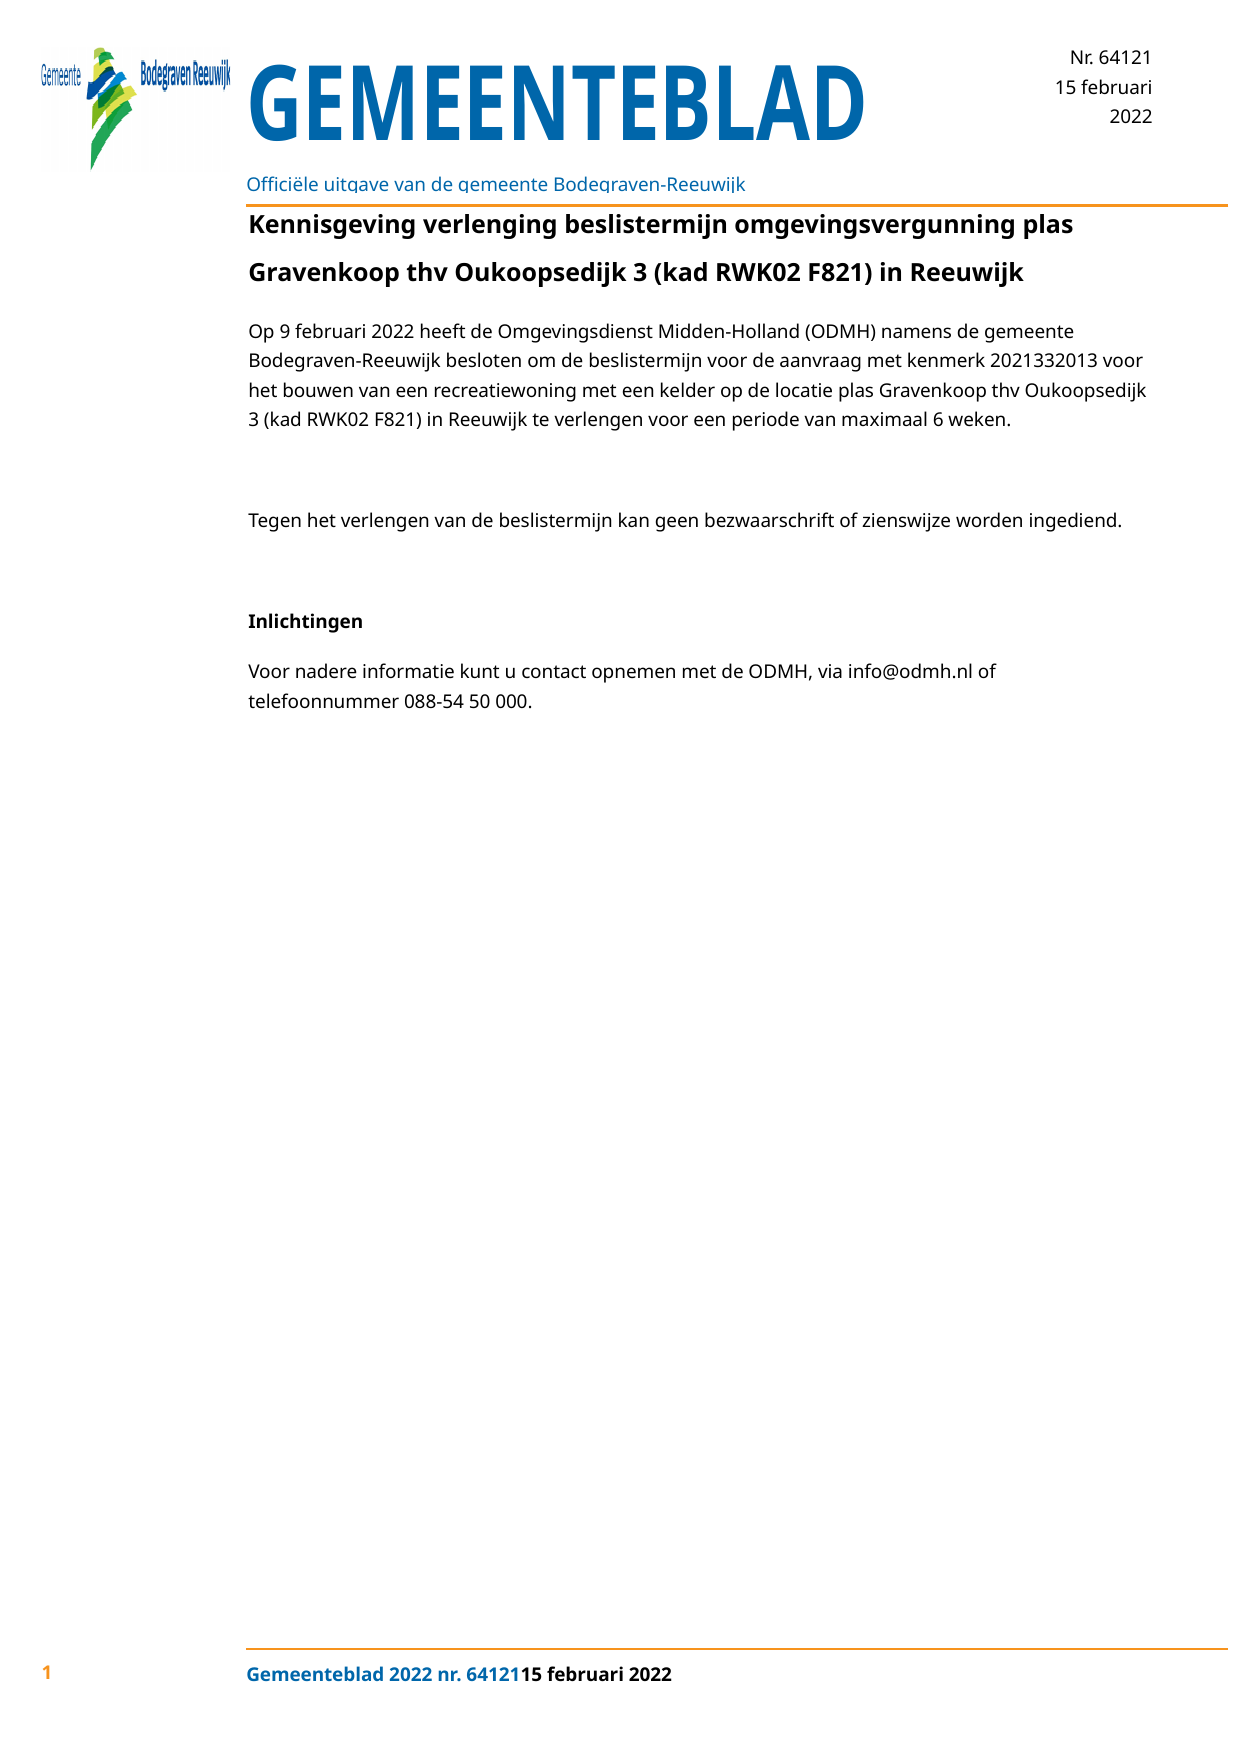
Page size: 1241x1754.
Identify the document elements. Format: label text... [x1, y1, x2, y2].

text Kennisgeving verlenging beslistermijn omgevingsvergunning plas Gravenkoop thv Oukoopsedijk 3 (kad RWK02 F821) in Reeuwijk [248, 207, 1152, 288]
picture [41, 47, 231, 172]
text Op 9 februari 2022 heeft de Omgevingsdienst Midden-Holland (ODMH) namens de gemeente Bodegraven-Reeuwijk besloten om de beslistermijn voor de aanvraag met kenmerk 2021332013 voor het bouwen van een recreatiewoning met een kelder op de locatie plas Gravenkoop thv Oukoopsedijk 3 (kad RWK02 F821) in Reeuwijk te verlengen voor een periode van maximaal 6 weken. [248, 318, 1152, 432]
text Voor nadere informatie kunt u contact opnemen met de ODMH, via info@odmh.nl of telefoonnummer 088-54 50 000. [248, 659, 1152, 714]
text Tegen het verlengen van de beslistermijn kan geen bezwaarschrift of zienswijze worden ingediend. [248, 507, 1152, 533]
text Inlichtingen [248, 608, 1152, 634]
